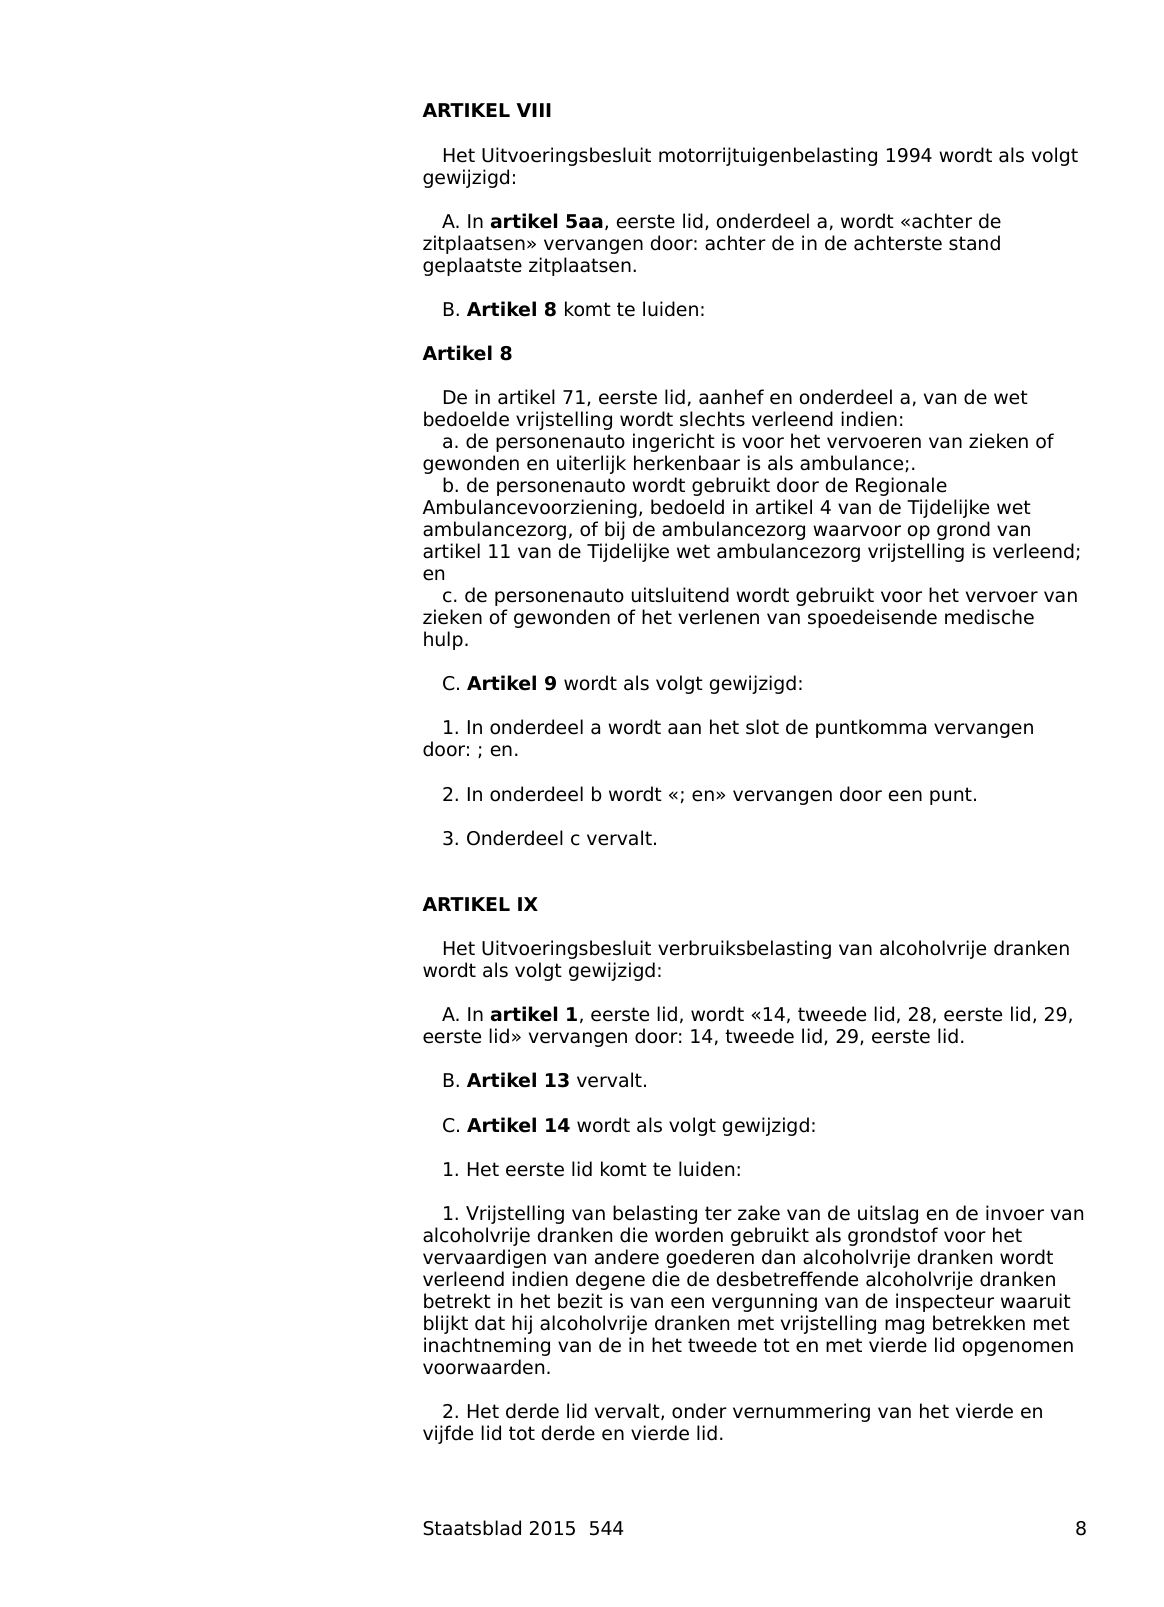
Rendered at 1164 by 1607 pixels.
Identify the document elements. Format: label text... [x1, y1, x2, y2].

text 1. Het eerste lid komt te luiden: [422, 1159, 1087, 1181]
text De in artikel 71, eerste lid, aanhef en onderdeel a, van de wet bedoelde vrijstelling wordt slechts verleend indien: [422, 387, 1087, 431]
text A. In artikel 5aa, eerste lid, onderdeel a, wordt «achter de zitplaatsen» vervangen door: achter de in de achterste stand geplaatste zitplaatsen. [422, 211, 1087, 277]
subtitle ARTIKEL VIII [422, 100, 1087, 122]
text 1. Vrijstelling van belasting ter zake van de uitslag en de invoer van alcoholvrije dranken die worden gebruikt als grondstof voor het vervaardigen van andere goederen dan alcoholvrije dranken wordt verleend indien degene die de desbetreffende alcoholvrije dranken betrekt in het bezit is van een vergunning van de inspecteur waaruit blijkt dat hij alcoholvrije dranken met vrijstelling mag betrekken met inachtneming van de in het tweede tot en met vierde lid opgenomen voorwaarden. [422, 1203, 1087, 1379]
text C. Artikel 9 wordt als volgt gewijzigd: [422, 673, 1087, 695]
text b. de personenauto wordt gebruikt door de Regionale Ambulancevoorziening, bedoeld in artikel 4 van de Tijdelijke wet ambulancezorg, of bij de ambulancezorg waarvoor op grond van artikel 11 van de Tijdelijke wet ambulancezorg vrijstelling is verleend; en [422, 475, 1087, 585]
text a. de personenauto ingericht is voor het vervoeren van zieken of gewonden en uiterlijk herkenbaar is als ambulance;. [422, 431, 1087, 475]
subtitle Artikel 8 [422, 343, 1087, 365]
text Het Uitvoeringsbesluit motorrijtuigenbelasting 1994 wordt als volgt gewijzigd: [422, 144, 1087, 188]
subtitle ARTIKEL IX [422, 894, 1087, 916]
text 2. In onderdeel b wordt «; en» vervangen door een punt. [422, 783, 1087, 805]
text c. de personenauto uitsluitend wordt gebruikt voor het vervoer van zieken of gewonden of het verlenen van spoedeisende medische hulp. [422, 585, 1087, 651]
text C. Artikel 14 wordt als volgt gewijzigd: [422, 1114, 1087, 1137]
text 1. In onderdeel a wordt aan het slot de puntkomma vervangen door: ; en. [422, 717, 1087, 761]
text Het Uitvoeringsbesluit verbruiksbelasting van alcoholvrije dranken wordt als volgt gewijzigd: [422, 938, 1087, 982]
text 3. Onderdeel c vervalt. [422, 828, 1087, 849]
text B. Artikel 13 vervalt. [422, 1070, 1087, 1092]
text 2. Het derde lid vervalt, onder vernummering van het vierde en vijfde lid tot derde en vierde lid. [422, 1401, 1087, 1445]
text B. Artikel 8 komt te luiden: [422, 299, 1087, 321]
text A. In artikel 1, eerste lid, wordt «14, tweede lid, 28, eerste lid, 29, eerste lid» vervangen door: 14, tweede lid, 29, eerste lid. [422, 1004, 1087, 1048]
